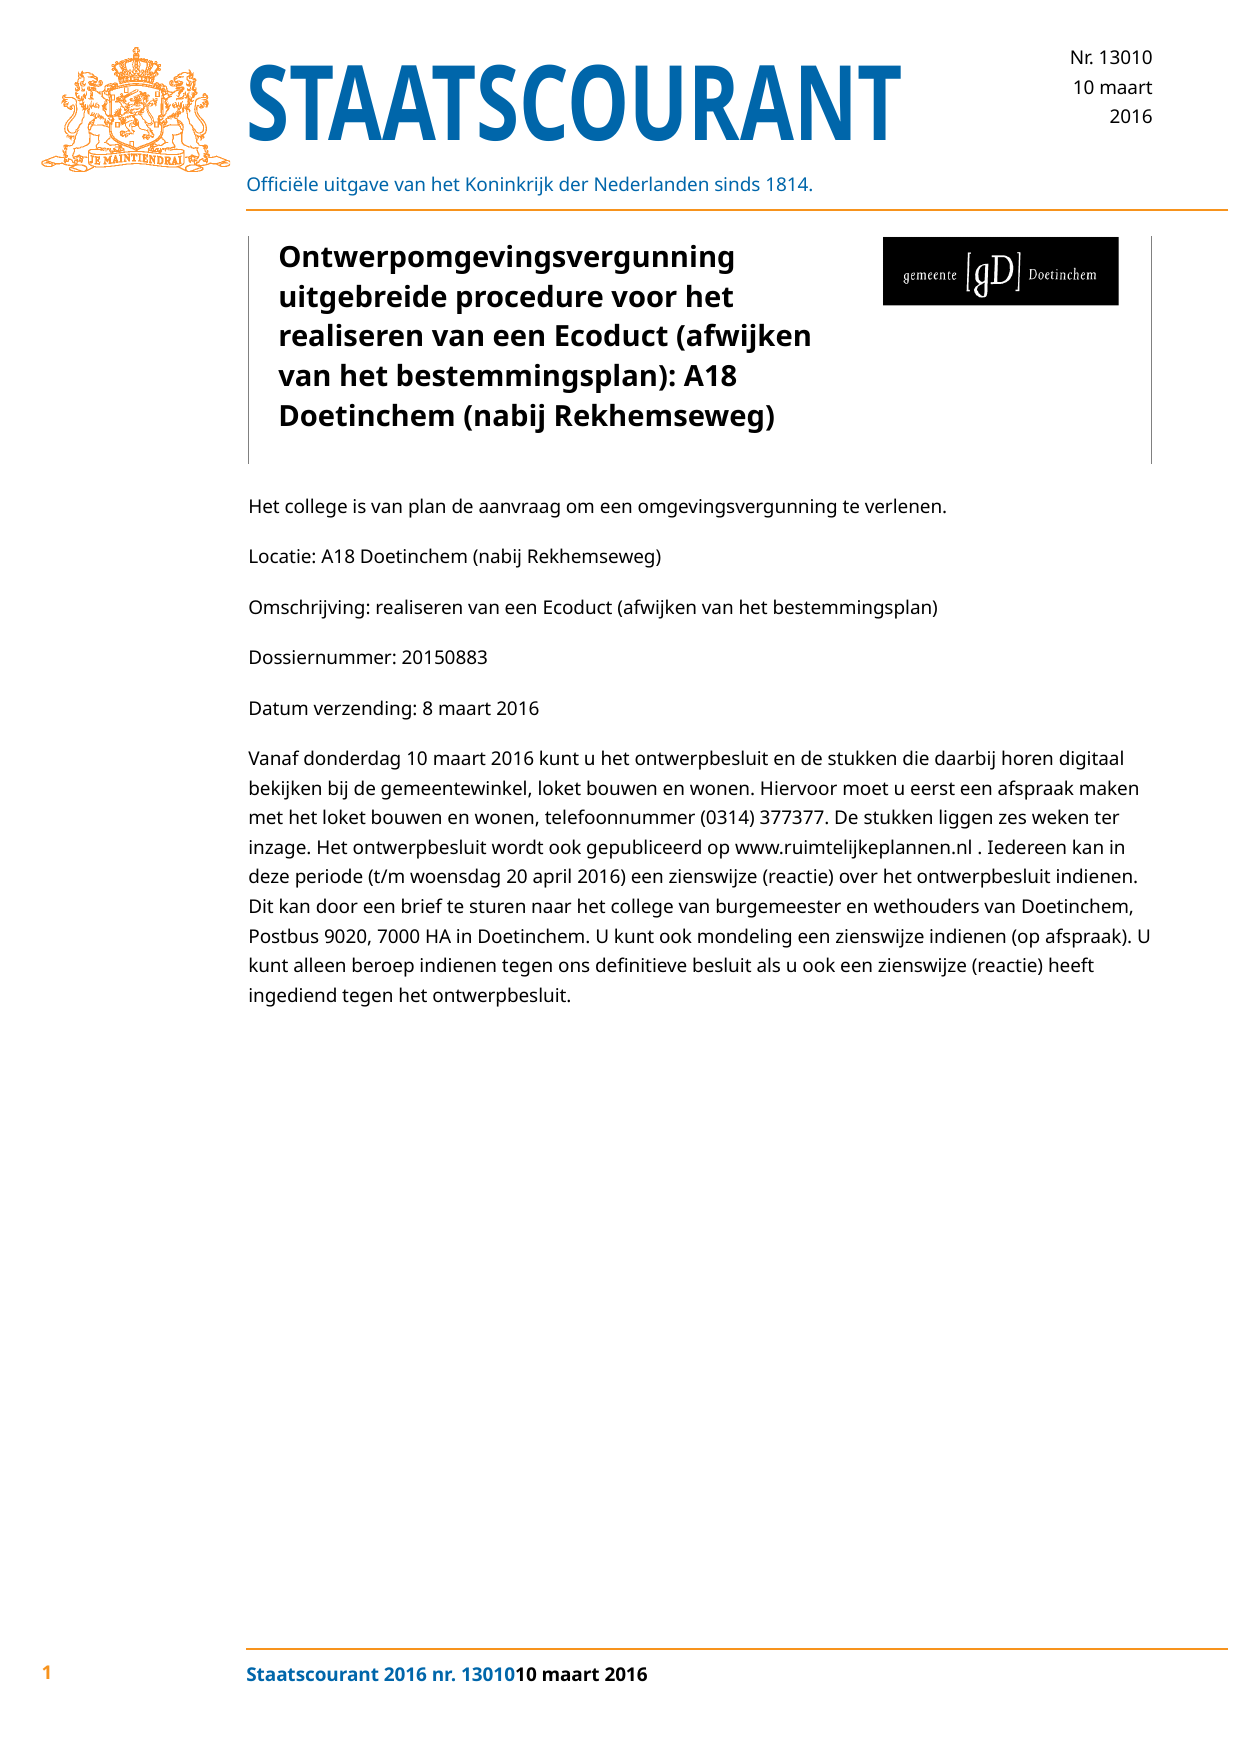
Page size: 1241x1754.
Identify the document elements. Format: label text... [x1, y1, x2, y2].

picture [41, 47, 231, 172]
text Dossiernummer: 20150883 [248, 644, 1152, 670]
text Locatie: A18 Doetinchem (nabij Rekhemseweg) [248, 544, 1152, 569]
text Vanaf donderdag 10 maart 2016 kunt u het ontwerpbesluit en de stukken die daarbij horen digitaal bekijken bij de gemeentewinkel, loket bouwen en wonen. Hiervoor moet u eerst een afspraak maken met het loket bouwen en wonen, telefoonnummer (0314) 377377. De stukken liggen zes weken ter inzage. Het ontwerpbesluit wordt ook gepubliceerd op www.ruimtelijkeplannen.nl . Iedereen kan in deze periode (t/m woensdag 20 april 2016) een zienswijze (reactie) over het ontwerpbesluit indienen. Dit kan door een brief te sturen naar het college van burgemeester en wethouders van Doetinchem, Postbus 9020, 7000 HA in Doetinchem. U kunt ook mondeling een zienswijze indienen (op afspraak). U kunt alleen beroep indienen tegen ons definitieve besluit als u ook een zienswijze (reactie) heeft ingediend tegen het ontwerpbesluit. [248, 745, 1152, 1008]
text Datum verzending: 8 maart 2016 [248, 695, 1152, 721]
text Het college is van plan de aanvraag om een omgevingsvergunning te verlenen. [248, 493, 1152, 519]
text Omschrijving: realiseren van een Ecoduct (afwijken van het bestemmingsplan) [248, 594, 1152, 620]
picture [882, 236, 1119, 306]
table_header Ontwerpomgevingsvergunning uitgebreide procedure voor het realiseren van een Ecoduct (afwijken van het bestemmingsplan): A18 Doetinchem (nabij Rekhemseweg) [249, 236, 850, 464]
table_header [850, 236, 1151, 464]
